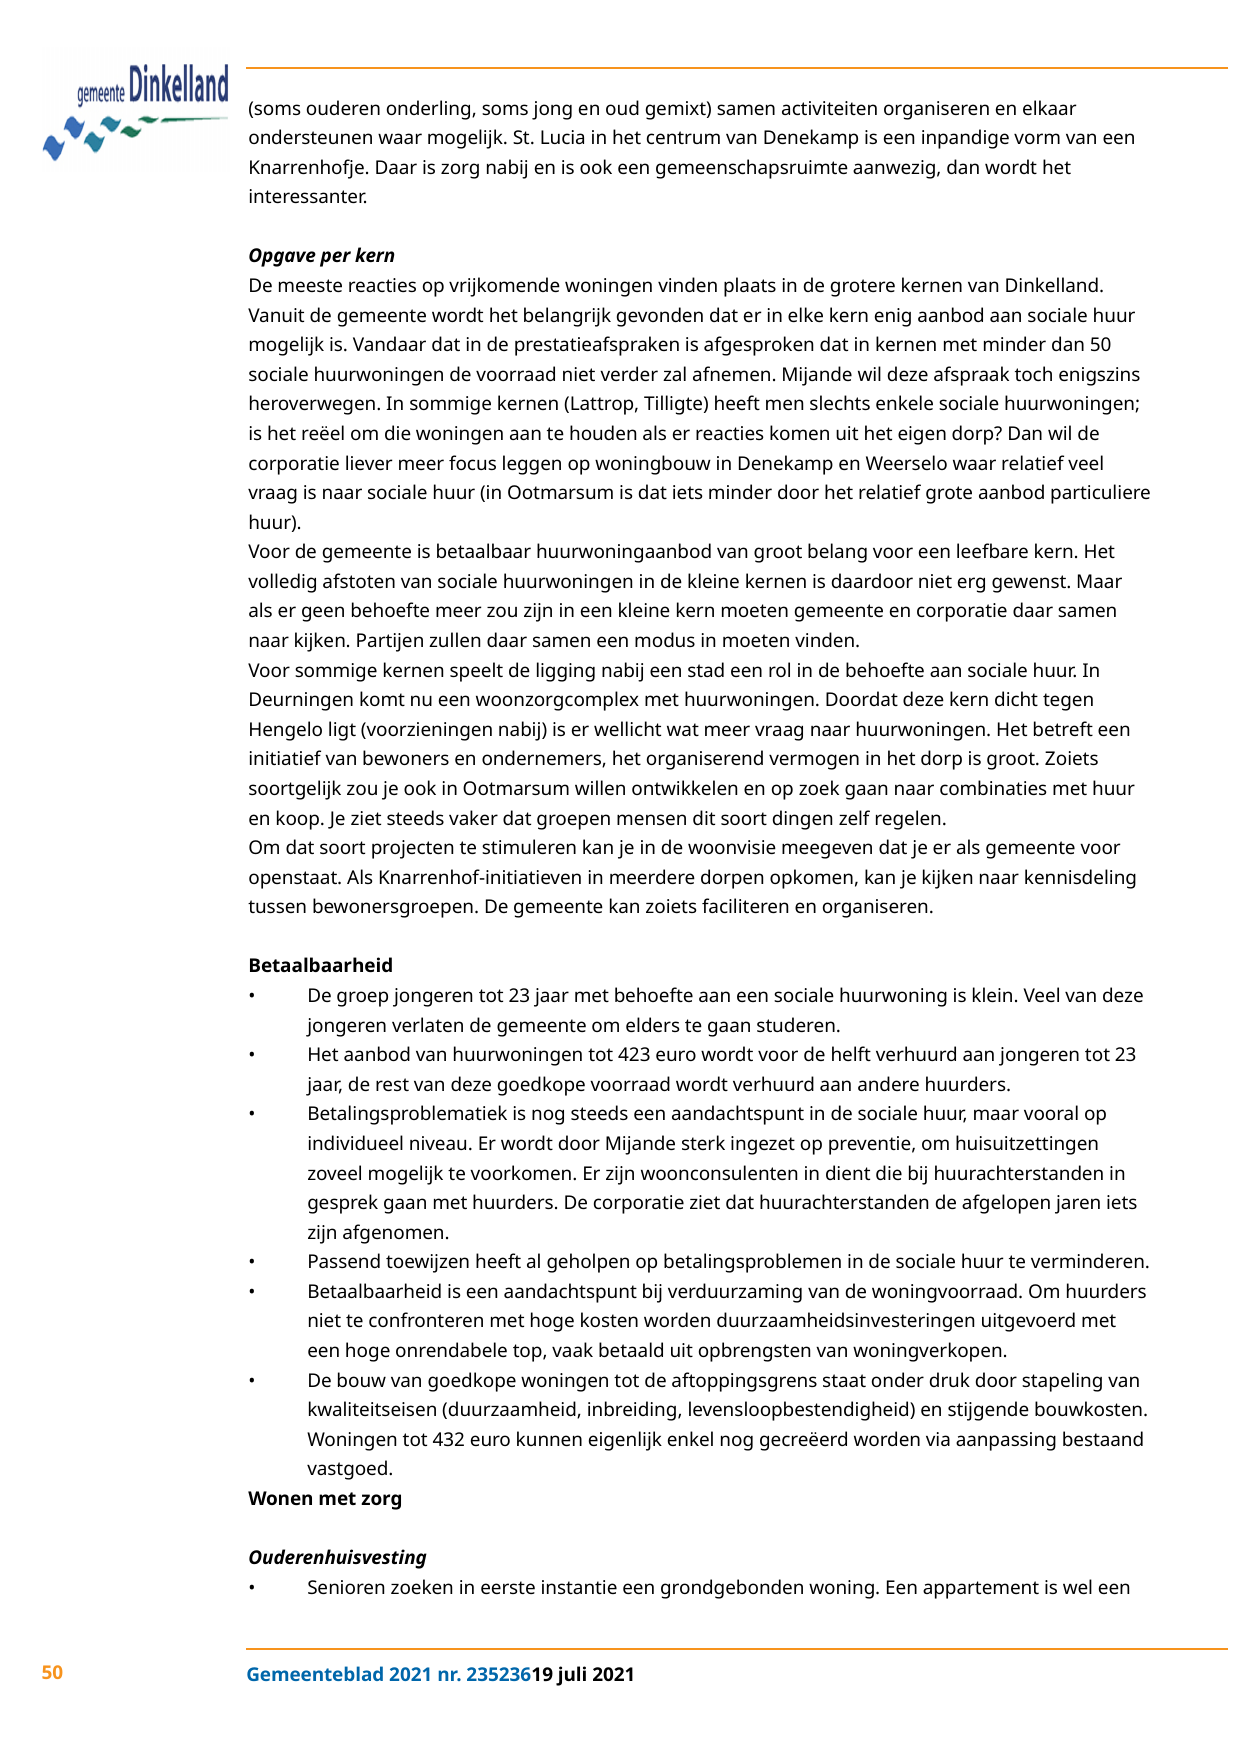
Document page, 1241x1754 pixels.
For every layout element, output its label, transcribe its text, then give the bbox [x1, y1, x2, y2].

list Het aanbod van huurwoningen tot 423 euro wordt voor de helft verhuurd aan jongeren tot 23 jaar, de rest van deze goedkope voorraad wordt verhuurd aan andere huurders. [248, 1041, 1152, 1097]
text Voor sommige kernen speelt de ligging nabij een stad een rol in de behoefte aan sociale huur. In Deurningen komt nu een woonzorgcomplex met huurwoningen. Doordat deze kern dicht tegen Hengelo ligt (voorzieningen nabij) is er wellicht wat meer vraag naar huurwoningen. Het betreft een initiatief van bewoners en ondernemers, het organiserend vermogen in het dorp is groot. Zoiets soortgelijk zou je ook in Ootmarsum willen ontwikkelen en op zoek gaan naar combinaties met huur en koop. Je ziet steeds vaker dat groepen mensen dit soort dingen zelf regelen. [248, 657, 1152, 831]
text Opgave per kern [248, 243, 1152, 268]
text (soms ouderen onderling, soms jong en oud gemixt) samen activiteiten organiseren en elkaar ondersteunen waar mogelijk. St. Lucia in het centrum van Denekamp is een inpandige vorm van een Knarrenhofje. Daar is zorg nabij en is ook een gemeenschapsruimte aanwezig, dan wordt het interessanter. [248, 95, 1152, 209]
list De groep jongeren tot 23 jaar met behoefte aan een sociale huurwoning is klein. Veel van deze jongeren verlaten de gemeente om elders te gaan studeren. [248, 982, 1152, 1038]
text Om dat soort projecten te stimuleren kan je in de woonvisie meegeven dat je er als gemeente voor openstaat. Als Knarrenhof-initiatieven in meerdere dorpen opkomen, kan je kijken naar kennisdeling tussen bewonersgroepen. De gemeente kan zoiets faciliteren en organiseren. [248, 834, 1152, 919]
text Voor de gemeente is betaalbaar huurwoningaanbod van groot belang voor een leefbare kern. Het volledig afstoten van sociale huurwoningen in de kleine kernen is daardoor niet erg gewenst. Maar als er geen behoefte meer zou zijn in een kleine kern moeten gemeente en corporatie daar samen naar kijken. Partijen zullen daar samen een modus in moeten vinden. [248, 538, 1152, 653]
text De meeste reacties op vrijkomende woningen vinden plaats in de grotere kernen van Dinkelland. Vanuit de gemeente wordt het belangrijk gevonden dat er in elke kern enig aanbod aan sociale huur mogelijk is. Vandaar dat in de prestatieafspraken is afgesproken dat in kernen met minder dan 50 sociale huurwoningen de voorraad niet verder zal afnemen. Mijande wil deze afspraak toch enigszins heroverwegen. In sommige kernen (Lattrop, Tilligte) heeft men slechts enkele sociale huurwoningen; is het reëel om die woningen aan te houden als er reacties komen uit het eigen dorp? Dan wil de corporatie liever meer focus leggen op woningbouw in Denekamp en Weerselo waar relatief veel vraag is naar sociale huur (in Ootmarsum is dat iets minder door het relatief grote aanbod particuliere huur). [248, 272, 1152, 535]
list Betalingsproblematiek is nog steeds een aandachtspunt in de sociale huur, maar vooral op individueel niveau. Er wordt door Mijande sterk ingezet op preventie, om huisuitzettingen zoveel mogelijk te voorkomen. Er zijn woonconsulenten in dient die bij huurachterstanden in gesprek gaan met huurders. De corporatie ziet dat huurachterstanden de afgelopen jaren iets zijn afgenomen. [248, 1101, 1152, 1245]
text Ouderenhuisvesting [248, 1544, 1152, 1570]
text Wonen met zorg [248, 1485, 1152, 1511]
text Betaalbaarheid [248, 953, 1152, 978]
list Passend toewijzen heeft al geholpen op betalingsproblemen in de sociale huur te verminderen. [248, 1248, 1152, 1274]
list De bouw van goedkope woningen tot de aftoppingsgrens staat onder druk door stapeling van kwaliteitseisen (duurzaamheid, inbreiding, levensloopbestendigheid) en stijgende bouwkosten. Woningen tot 432 euro kunnen eigenlijk enkel nog gecreëerd worden via aanpassing bestaand vastgoed. [248, 1367, 1152, 1481]
picture [41, 47, 231, 172]
list Senioren zoeken in eerste instantie een grondgebonden woning. Een appartement is wel een [248, 1574, 1152, 1600]
list Betaalbaarheid is een aandachtspunt bij verduurzaming van de woningvoorraad. Om huurders niet te confronteren met hoge kosten worden duurzaamheidsinvesteringen uitgevoerd met een hoge onrendabele top, vaak betaald uit opbrengsten van woningverkopen. [248, 1278, 1152, 1363]
